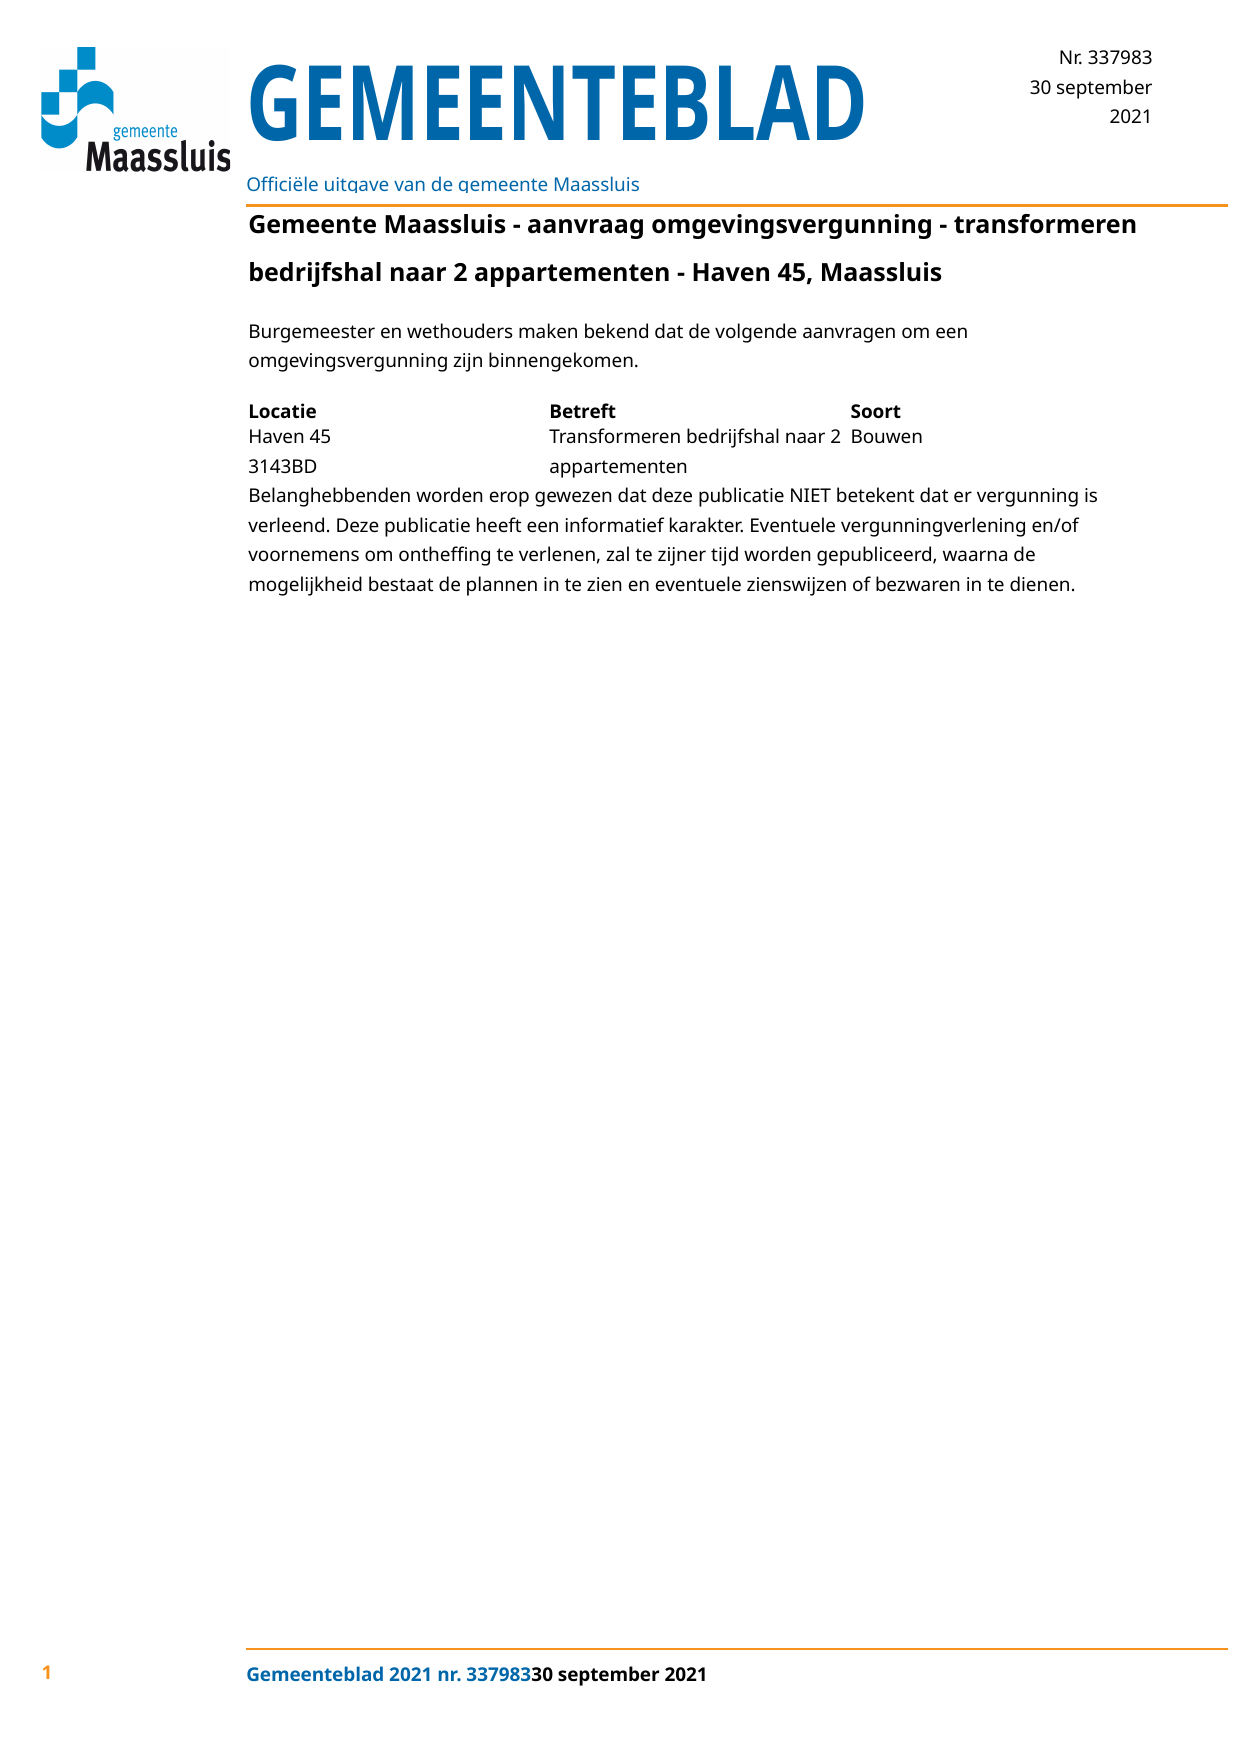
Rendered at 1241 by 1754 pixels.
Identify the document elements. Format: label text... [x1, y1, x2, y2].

table_header Locatie [248, 398, 549, 424]
picture [41, 47, 231, 172]
text Gemeente Maassluis - aanvraag omgevingsvergunning - transformeren bedrijfshal naar 2 appartementen - Haven 45, Maassluis [248, 207, 1152, 288]
table_header Betreft [549, 398, 850, 424]
picture [41, 47, 77, 92]
table_cell Transformeren bedrijfshal naar 2 appartementen [549, 424, 850, 479]
text Belanghebbenden worden erop gewezen dat deze publicatie NIET betekent dat er vergunning is verleend. Deze publicatie heeft een informatief karakter. Eventuele vergunningverlening en/of voornemens om ontheffing te verlenen, zal te zijner tijd worden gepubliceerd, waarna de mogelijkheid bestaat de plannen in te zien en eventuele zienswijzen of bezwaren in te dienen. [248, 482, 1152, 597]
table_cell Haven 45 3143BD [248, 424, 549, 479]
table_header Soort [850, 398, 1152, 424]
text Burgemeester en wethouders maken bekend dat de volgende aanvragen om een omgevingsvergunning zijn binnengekomen. [248, 318, 1152, 373]
table_cell Bouwen [850, 424, 1152, 479]
